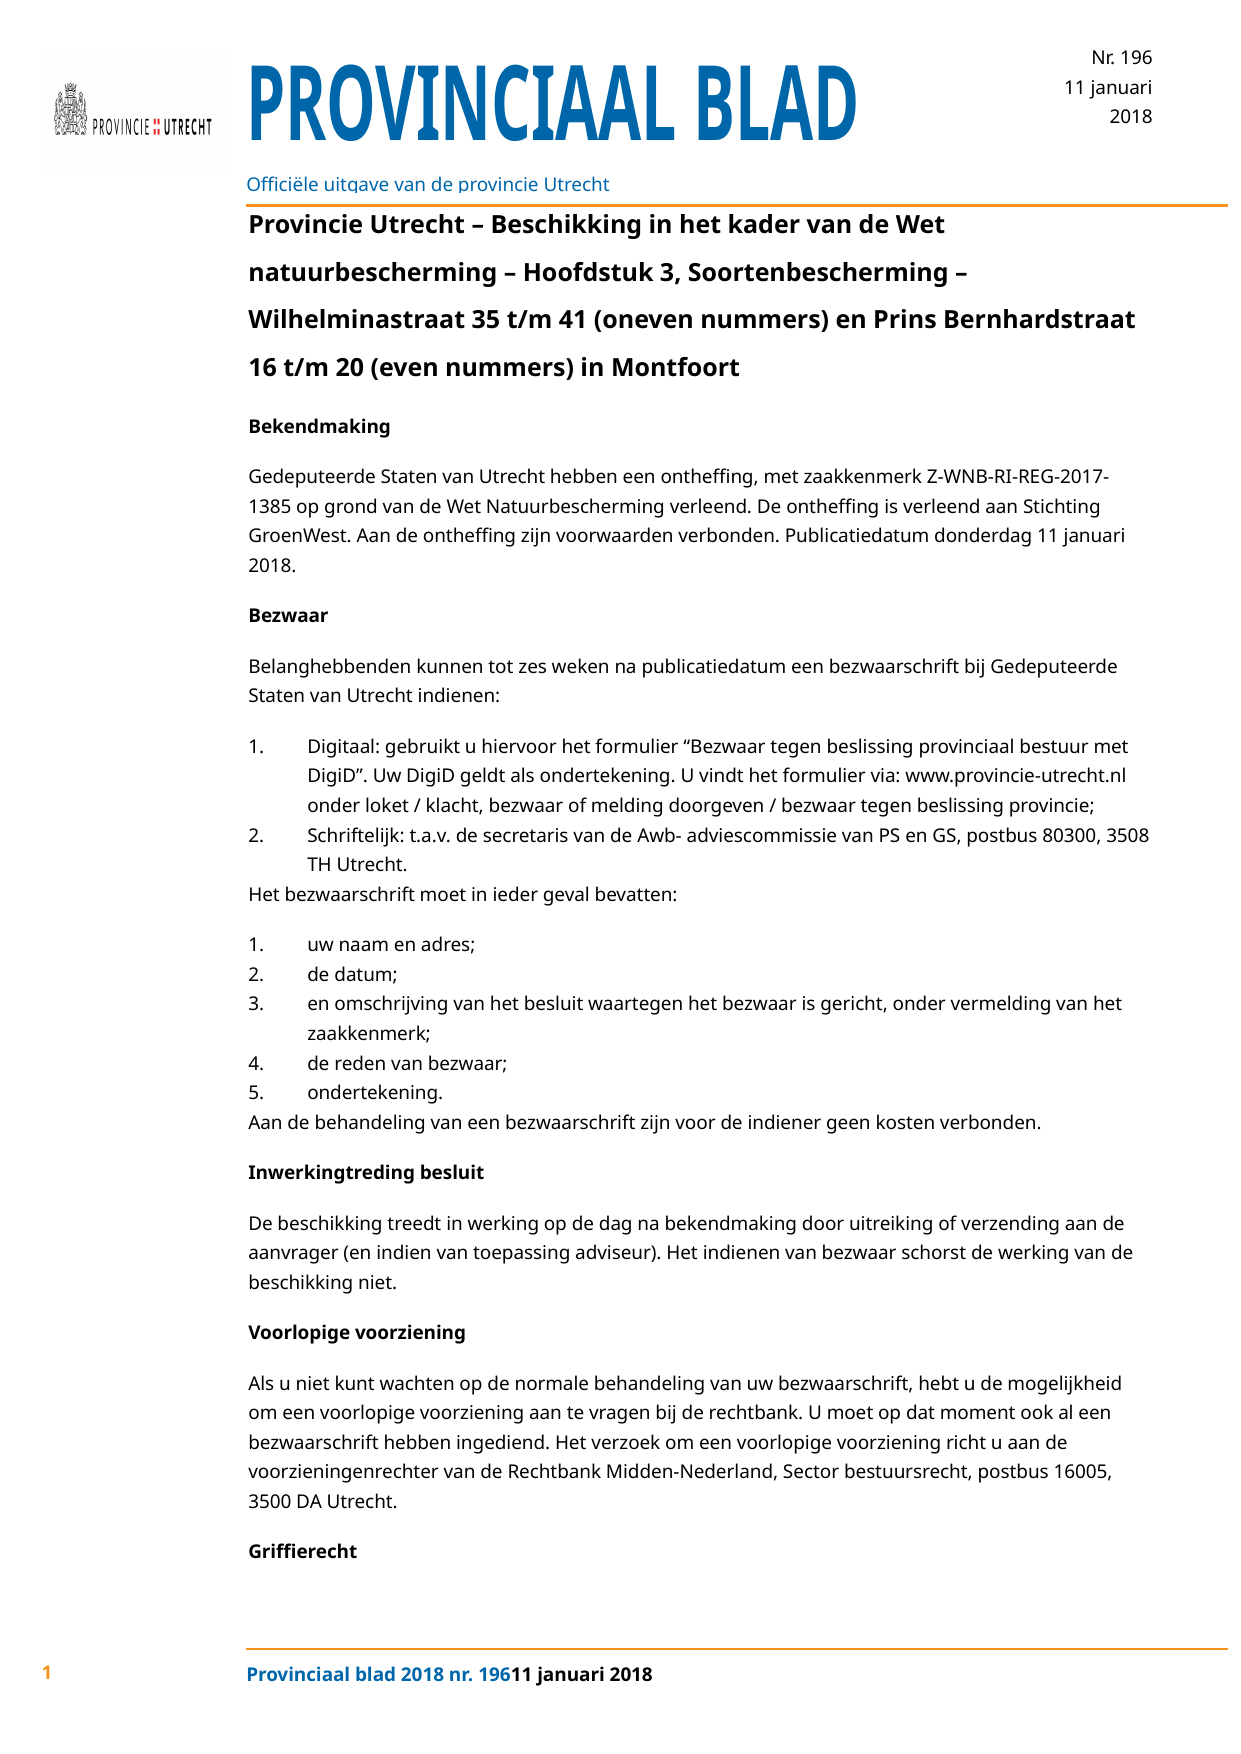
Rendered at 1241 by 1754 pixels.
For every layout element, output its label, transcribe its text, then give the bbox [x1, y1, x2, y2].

text Griffierecht [248, 1538, 1152, 1564]
text De beschikking treedt in werking op de dag na bekendmaking door uitreiking of verzending aan de aanvrager (en indien van toepassing adviseur). Het indienen van bezwaar schorst de werking van de beschikking niet. [248, 1210, 1152, 1295]
list uw naam en adres; [248, 931, 1152, 957]
text Provincie Utrecht – Beschikking in het kader van de Wet natuurbescherming – Hoofdstuk 3, Soortenbescherming – Wilhelminastraat 35 t/m 41 (oneven nummers) en Prins Bernhardstraat 16 t/m 20 (even nummers) in Montfoort [248, 207, 1152, 384]
picture [41, 47, 231, 172]
list Digitaal: gebruikt u hiervoor het formulier “Bezwaar tegen beslissing provinciaal bestuur met DigiD”. Uw DigiD geldt als ondertekening. U vindt het formulier via: www.provincie-utrecht.nl onder loket / klacht, bezwaar of melding doorgeven / bezwaar tegen beslissing provincie; [248, 733, 1152, 818]
list Schriftelijk: t.a.v. de secretaris van de Awb- adviescommissie van PS en GS, postbus 80300, 3508 TH Utrecht. [248, 822, 1152, 877]
text Voorlopige voorziening [248, 1319, 1152, 1345]
text Bezwaar [248, 603, 1152, 628]
list ondertekening. [248, 1079, 1152, 1105]
list de reden van bezwaar; [248, 1050, 1152, 1076]
list de datum; [248, 961, 1152, 987]
text Belanghebbenden kunnen tot zes weken na publicatiedatum een bezwaarschrift bij Gedeputeerde Staten van Utrecht indienen: [248, 653, 1152, 708]
text Inwerkingtreding besluit [248, 1159, 1152, 1185]
text Het bezwaarschrift moet in ieder geval bevatten: [248, 881, 1152, 907]
text Als u niet kunt wachten op de normale behandeling van uw bezwaarschrift, hebt u de mogelijkheid om een voorlopige voorziening aan te vragen bij de rechtbank. U moet op dat moment ook al een bezwaarschrift hebben ingediend. Het verzoek om een voorlopige voorziening richt u aan de voorzieningenrechter van de Rechtbank Midden-Nederland, Sector bestuursrecht, postbus 16005, 3500 DA Utrecht. [248, 1370, 1152, 1514]
text Gedeputeerde Staten van Utrecht hebben een ontheffing, met zaakkenmerk Z-WNB-RI-REG-2017-1385 op grond van de Wet Natuurbescherming verleend. De ontheffing is verleend aan Stichting GroenWest. Aan de ontheffing zijn voorwaarden verbonden. Publicatiedatum donderdag 11 januari 2018. [248, 463, 1152, 578]
text Bekendmaking [248, 413, 1152, 439]
text Aan de behandeling van een bezwaarschrift zijn voor de indiener geen kosten verbonden. [248, 1109, 1152, 1135]
list en omschrijving van het besluit waartegen het bezwaar is gericht, onder vermelding van het zaakkenmerk; [248, 991, 1152, 1046]
